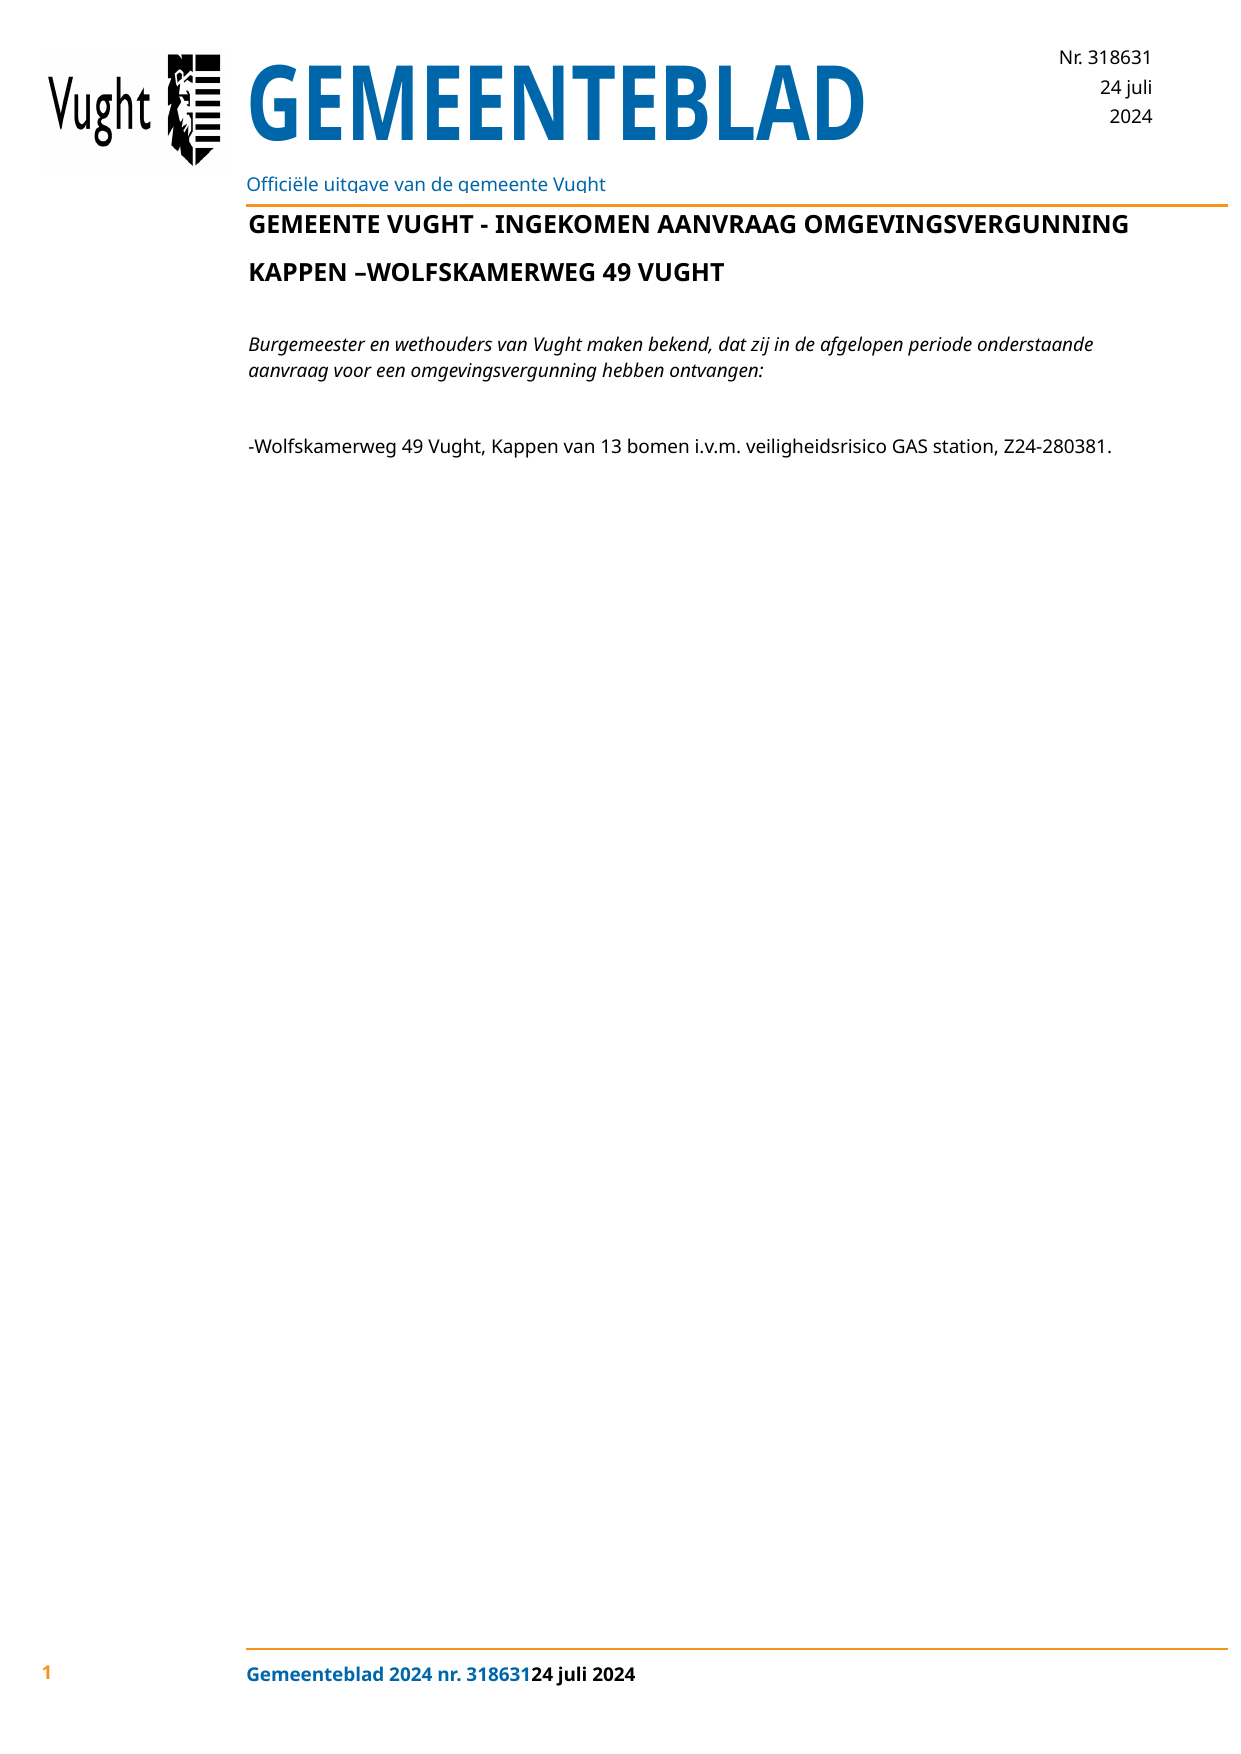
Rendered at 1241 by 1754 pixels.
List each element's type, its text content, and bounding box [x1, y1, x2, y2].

text -Wolfskamerweg 49 Vught, Kappen van 13 bomen i.v.m. veiligheidsrisico GAS station, Z24-280381. [248, 433, 1152, 459]
picture [41, 47, 231, 172]
text Burgemeester en wethouders van Vught maken bekend, dat zij in de afgelopen periode onderstaande aanvraag voor een omgevingsvergunning hebben ontvangen: [248, 331, 1152, 383]
text GEMEENTE VUGHT - INGEKOMEN AANVRAAG OMGEVINGSVERGUNNING KAPPEN –WOLFSKAMERWEG 49 VUGHT [248, 207, 1152, 288]
